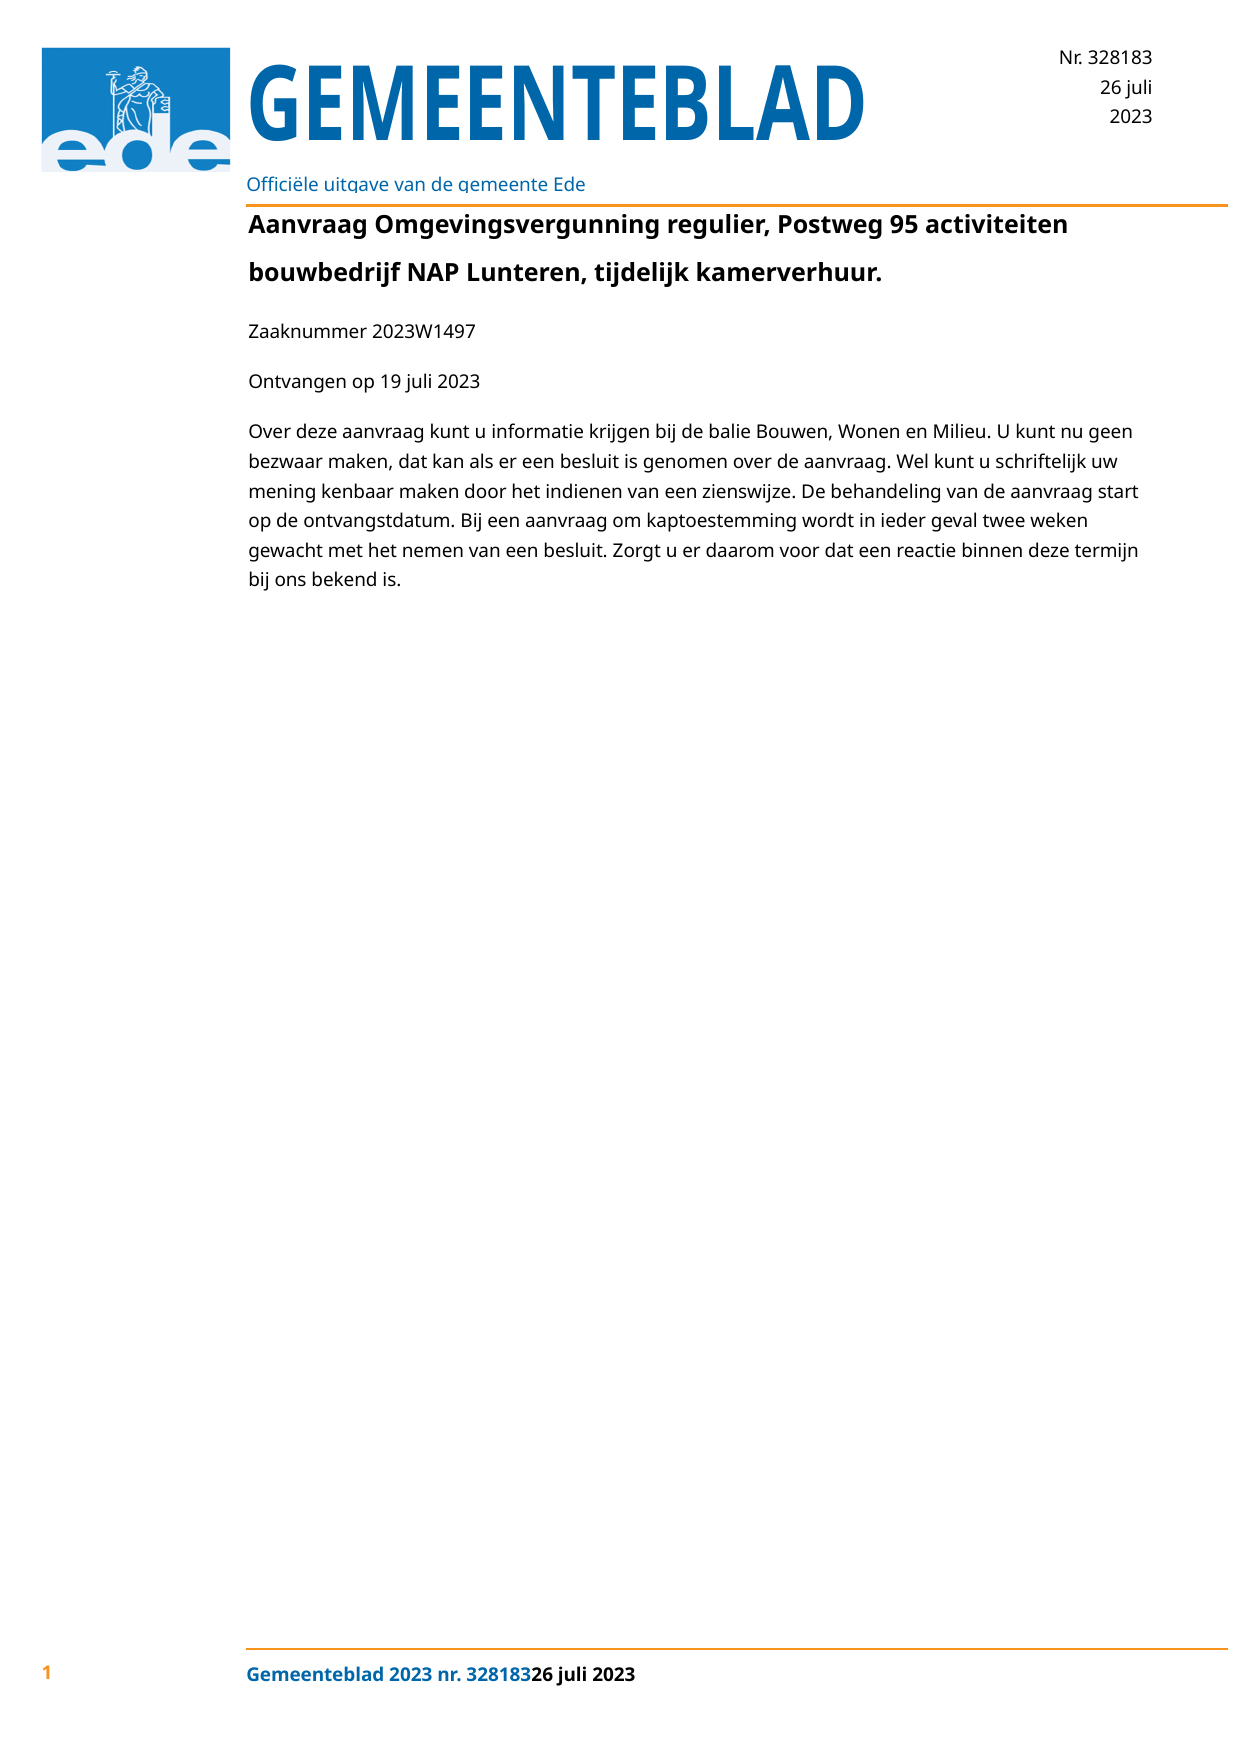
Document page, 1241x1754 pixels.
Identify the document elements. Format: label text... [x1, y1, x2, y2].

picture [41, 47, 231, 172]
text Over deze aanvraag kunt u informatie krijgen bij de balie Bouwen, Wonen en Milieu. U kunt nu geen bezwaar maken, dat kan als er een besluit is genomen over de aanvraag. Wel kunt u schriftelijk uw mening kenbaar maken door het indienen van een zienswijze. De behandeling van de aanvraag start op de ontvangstdatum. Bij een aanvraag om kaptoestemming wordt in ieder geval twee weken gewacht met het nemen van een besluit. Zorgt u er daarom voor dat een reactie binnen deze termijn bij ons bekend is. [248, 419, 1152, 592]
text Aanvraag Omgevingsvergunning regulier, Postweg 95 activiteiten bouwbedrijf NAP Lunteren, tijdelijk kamerverhuur. [248, 207, 1152, 288]
text Zaaknummer 2023W1497 [248, 318, 1152, 344]
text Ontvangen op 19 juli 2023 [248, 368, 1152, 394]
